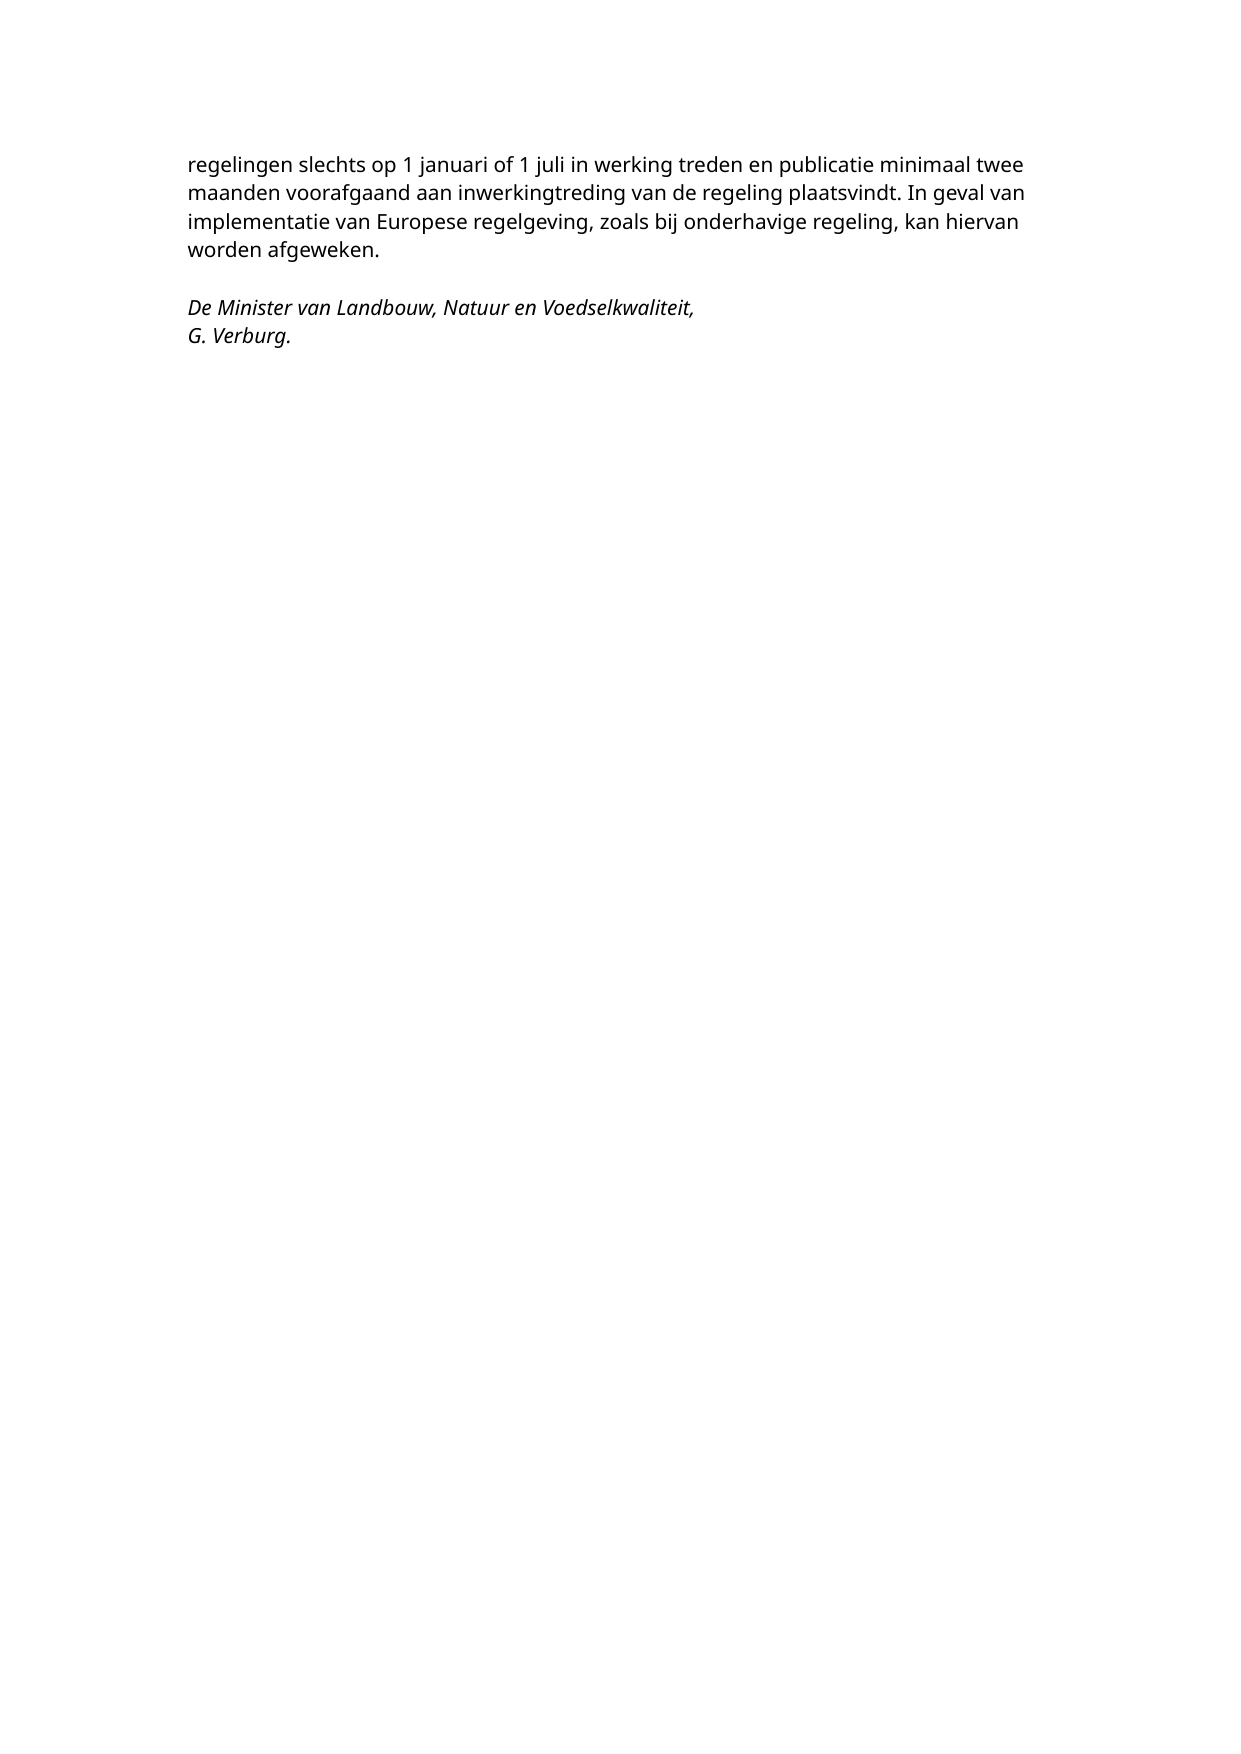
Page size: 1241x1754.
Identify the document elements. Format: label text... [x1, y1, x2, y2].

text De Minister van Landbouw, Natuur en Voedselkwaliteit, [187, 293, 1053, 322]
text G. Verburg. [187, 322, 1053, 350]
text regelingen slechts op 1 januari of 1 juli in werking treden en publicatie minimaal twee maanden voorafgaand aan inwerkingtreding van de regeling plaatsvindt. In geval van implementatie van Europese regelgeving, zoals bij onderhavige regeling, kan hiervan worden afgeweken. [187, 150, 1053, 264]
